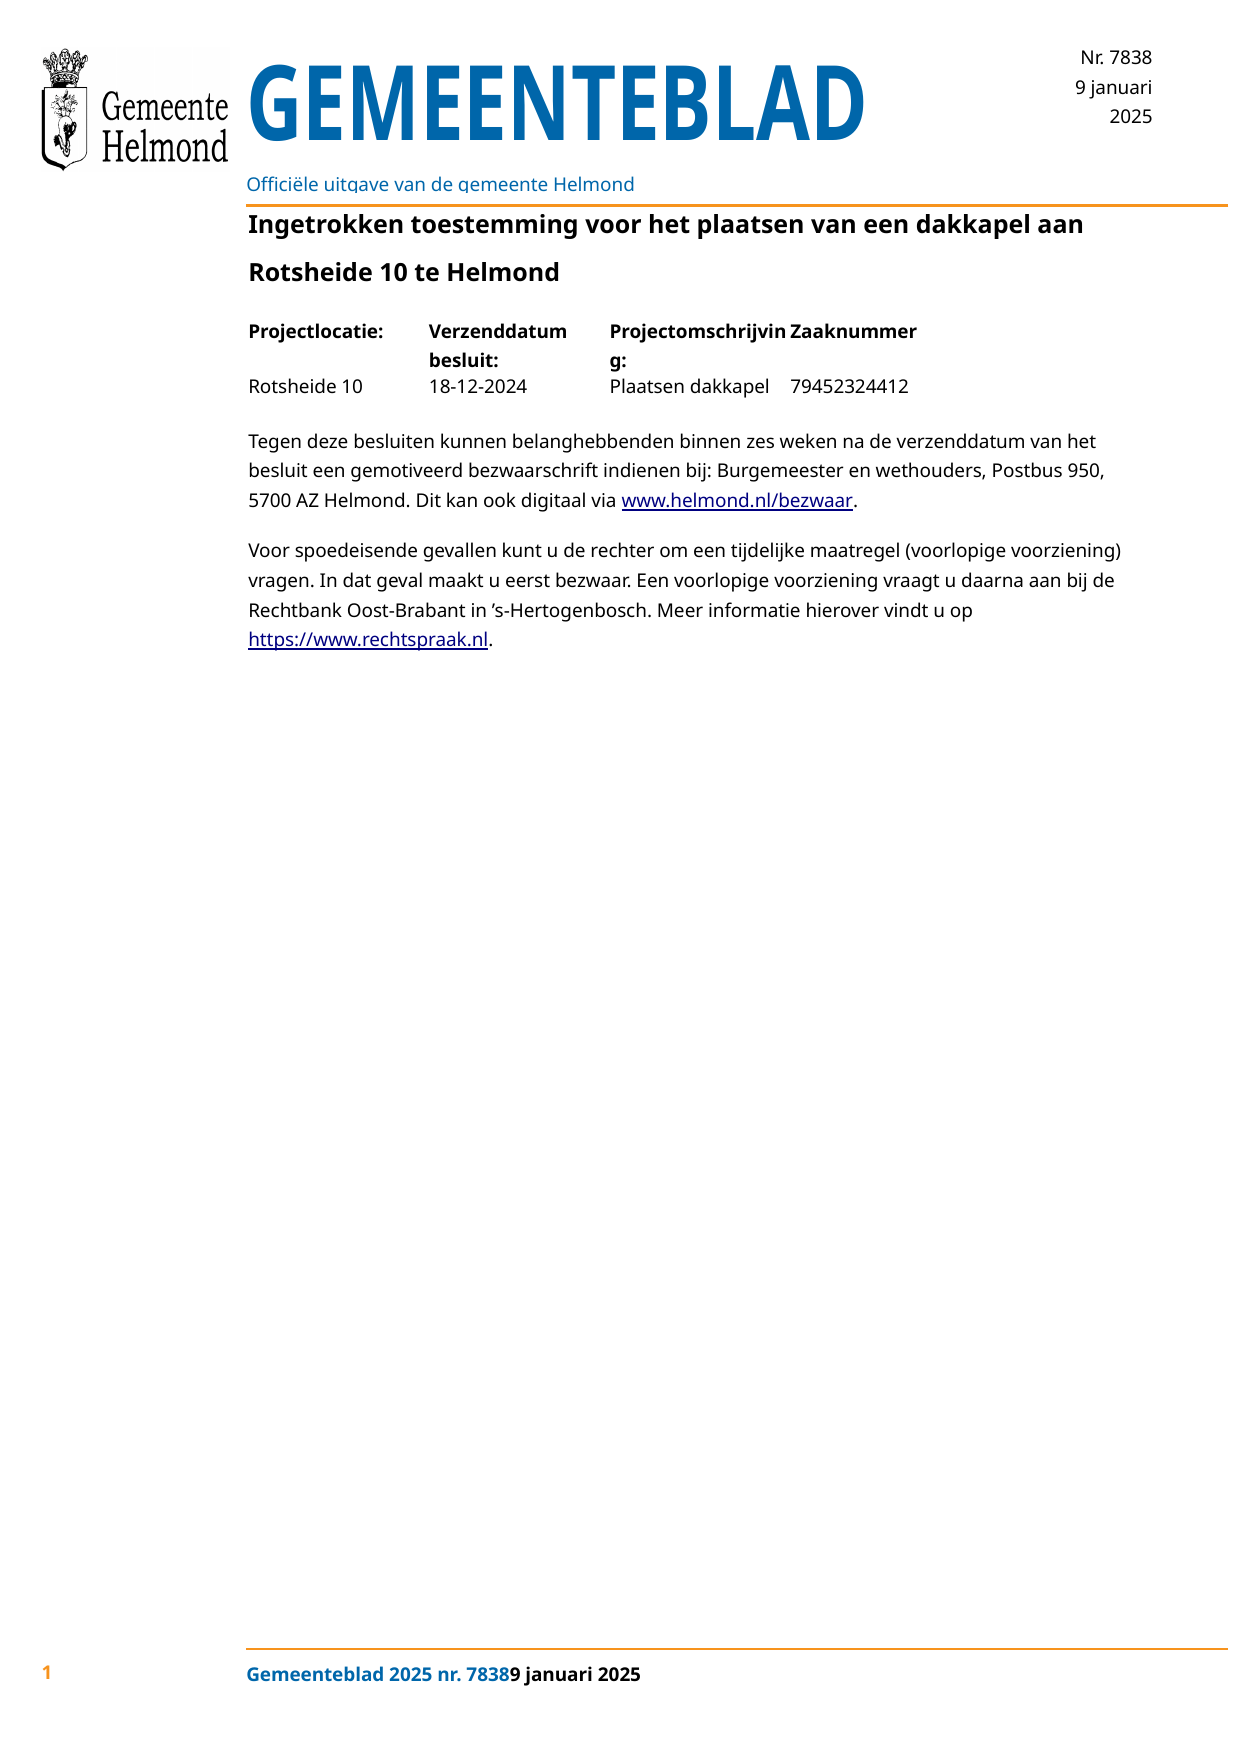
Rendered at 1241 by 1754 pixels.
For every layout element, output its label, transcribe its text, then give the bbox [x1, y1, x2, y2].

text Tegen deze besluiten kunnen belanghebbenden binnen zes weken na de verzenddatum van het besluit een gemotiveerd bezwaarschrift indienen bij: Burgemeester en wethouders, Postbus 950, 5700 AZ Helmond. Dit kan ook digitaal via www.helmond.nl/bezwaar. [248, 428, 1152, 513]
table_cell Rotsheide 10 [248, 373, 429, 425]
text Ingetrokken toestemming voor het plaatsen van een dakkapel aan Rotsheide 10 te Helmond [248, 207, 1152, 288]
picture [41, 47, 231, 172]
table_header Zaaknummer [790, 318, 971, 373]
table_header Projectlocatie: [248, 318, 429, 373]
table_cell Plaatsen dakkapel [609, 373, 790, 425]
table_cell [971, 399, 1152, 425]
table_cell 18-12-2024 [429, 373, 609, 425]
text Voor spoedeisende gevallen kunt u de rechter om een tijdelijke maatregel (voorlopige voorziening) vragen. In dat geval maakt u eerst bezwaar. Een voorlopige voorziening vraagt u daarna aan bij de Rechtbank Oost-Brabant in ’s-Hertogenbosch. Meer informatie hierover vindt u op https://www.rechtspraak.nl. [248, 538, 1152, 652]
table_header Projectomschrijving: [609, 318, 790, 373]
table_cell 79452324412 [790, 373, 971, 425]
table_header Verzenddatum besluit: [429, 318, 609, 373]
